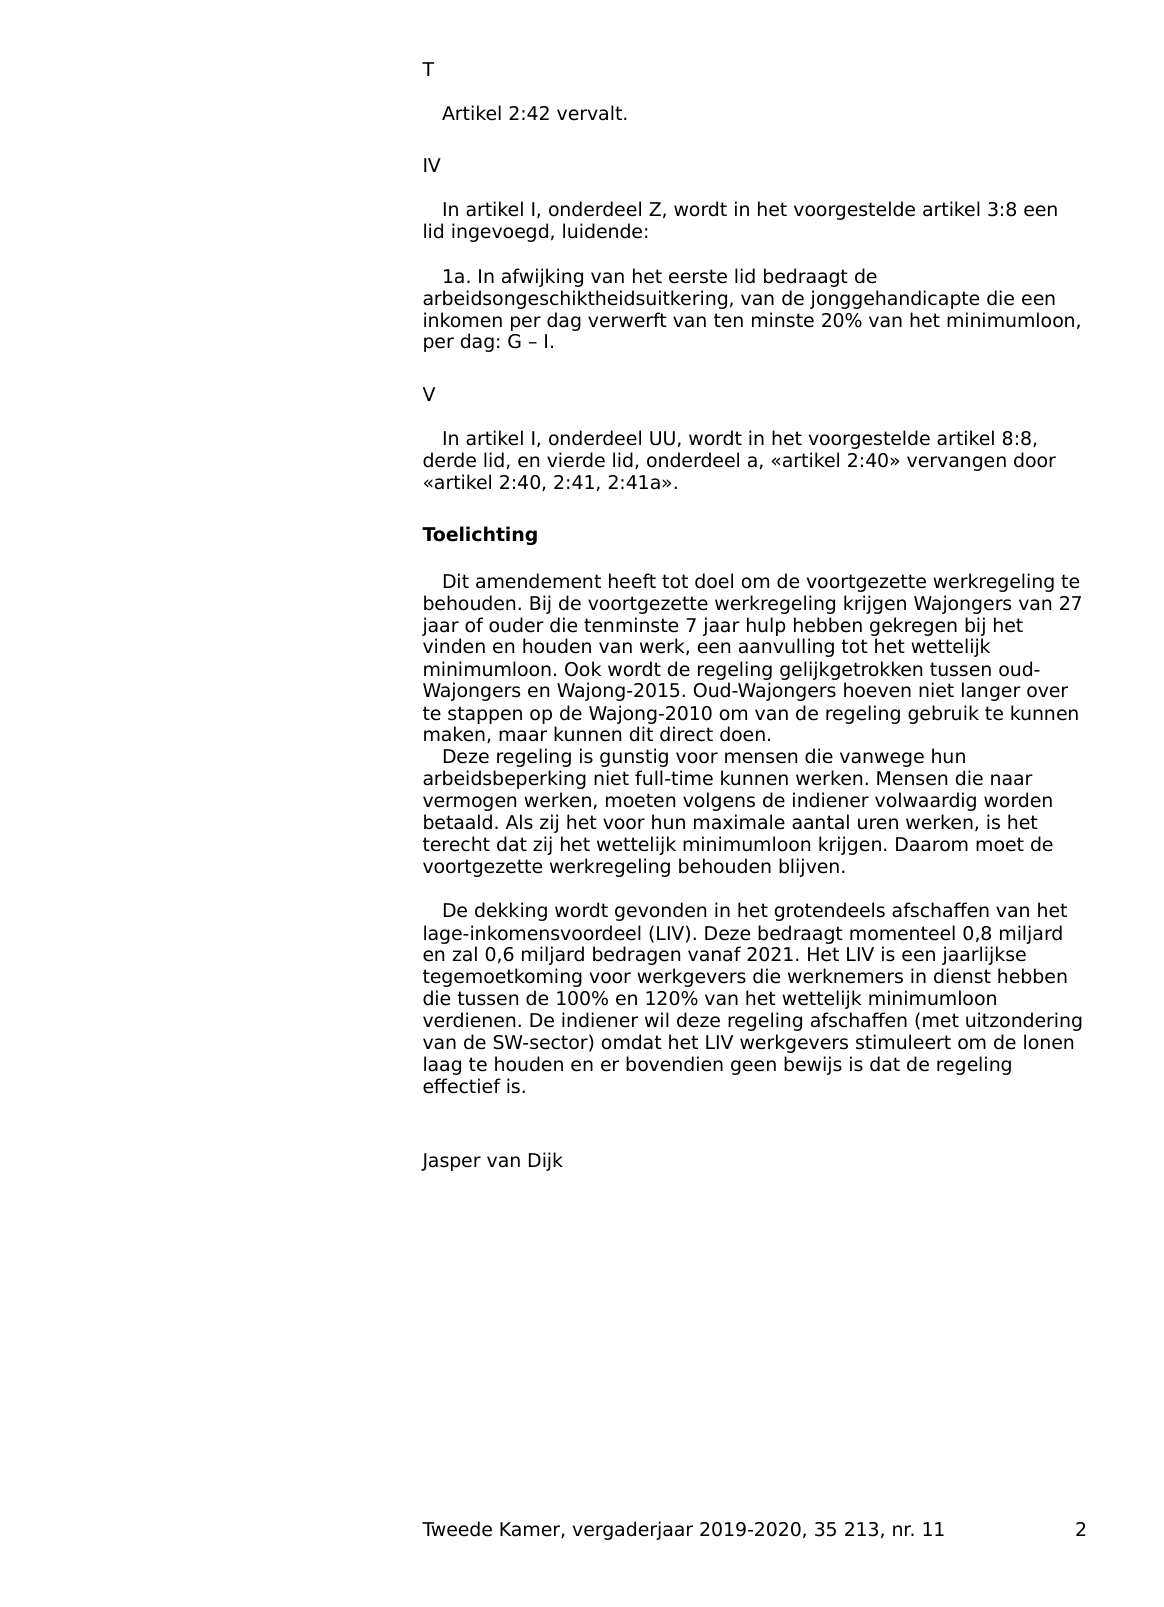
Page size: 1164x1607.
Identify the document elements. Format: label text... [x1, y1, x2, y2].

text Artikel 2:42 vervalt. [422, 103, 1087, 125]
text 1a. In afwijking van het eerste lid bedraagt de arbeidsongeschiktheidsuitkering, van de jonggehandicapte die een inkomen per dag verwerft van ten minste 20% van het minimumloon, per dag: G – I. [422, 266, 1087, 353]
text De dekking wordt gevonden in het grotendeels afschaffen van het lage-inkomensvoordeel (LIV). Deze bedraagt momenteel 0,8 miljard en zal 0,6 miljard bedragen vanaf 2021. Het LIV is een jaarlijkse tegemoetkoming voor werkgevers die werknemers in dienst hebben die tussen de 100% en 120% van het wettelijk minimumloon verdienen. De indiener wil deze regeling afschaffen (met uitzondering van de SW-sector) omdat het LIV werkgevers stimuleert om de lonen laag te houden en er bovendien geen bewijs is dat de regeling effectief is. [422, 900, 1087, 1098]
text In artikel I, onderdeel Z, wordt in het voorgestelde artikel 3:8 een lid ingevoegd, luidende: [422, 199, 1087, 243]
text Dit amendement heeft tot doel om de voortgezette werkregeling te behouden. Bij de voortgezette werkregeling krijgen Wajongers van 27 jaar of ouder die tenminste 7 jaar hulp hebben gekregen bij het vinden en houden van werk, een aanvulling tot het wettelijk minimumloon. Ook wordt de regeling gelijkgetrokken tussen oud-Wajongers en Wajong-2015. Oud-Wajongers hoeven niet langer over te stappen op de Wajong-2010 om van de regeling gebruik te kunnen maken, maar kunnen dit direct doen. [422, 571, 1087, 746]
subtitle IV [422, 155, 1087, 177]
subtitle Toelichting [422, 523, 1087, 546]
text Jasper van Dijk [422, 1128, 1087, 1172]
text Deze regeling is gunstig voor mensen die vanwege hun arbeidsbeperking niet full-time kunnen werken. Mensen die naar vermogen werken, moeten volgens de indiener volwaardig worden betaald. Als zij het voor hun maximale aantal uren werken, is het terecht dat zij het wettelijk minimumloon krijgen. Daarom moet de voortgezette werkregeling behouden blijven. [422, 746, 1087, 878]
text T [422, 59, 1087, 81]
subtitle V [422, 383, 1087, 405]
text In artikel I, onderdeel UU, wordt in het voorgestelde artikel 8:8, derde lid, en vierde lid, onderdeel a, «artikel 2:40» vervangen door «artikel 2:40, 2:41, 2:41a». [422, 428, 1087, 493]
